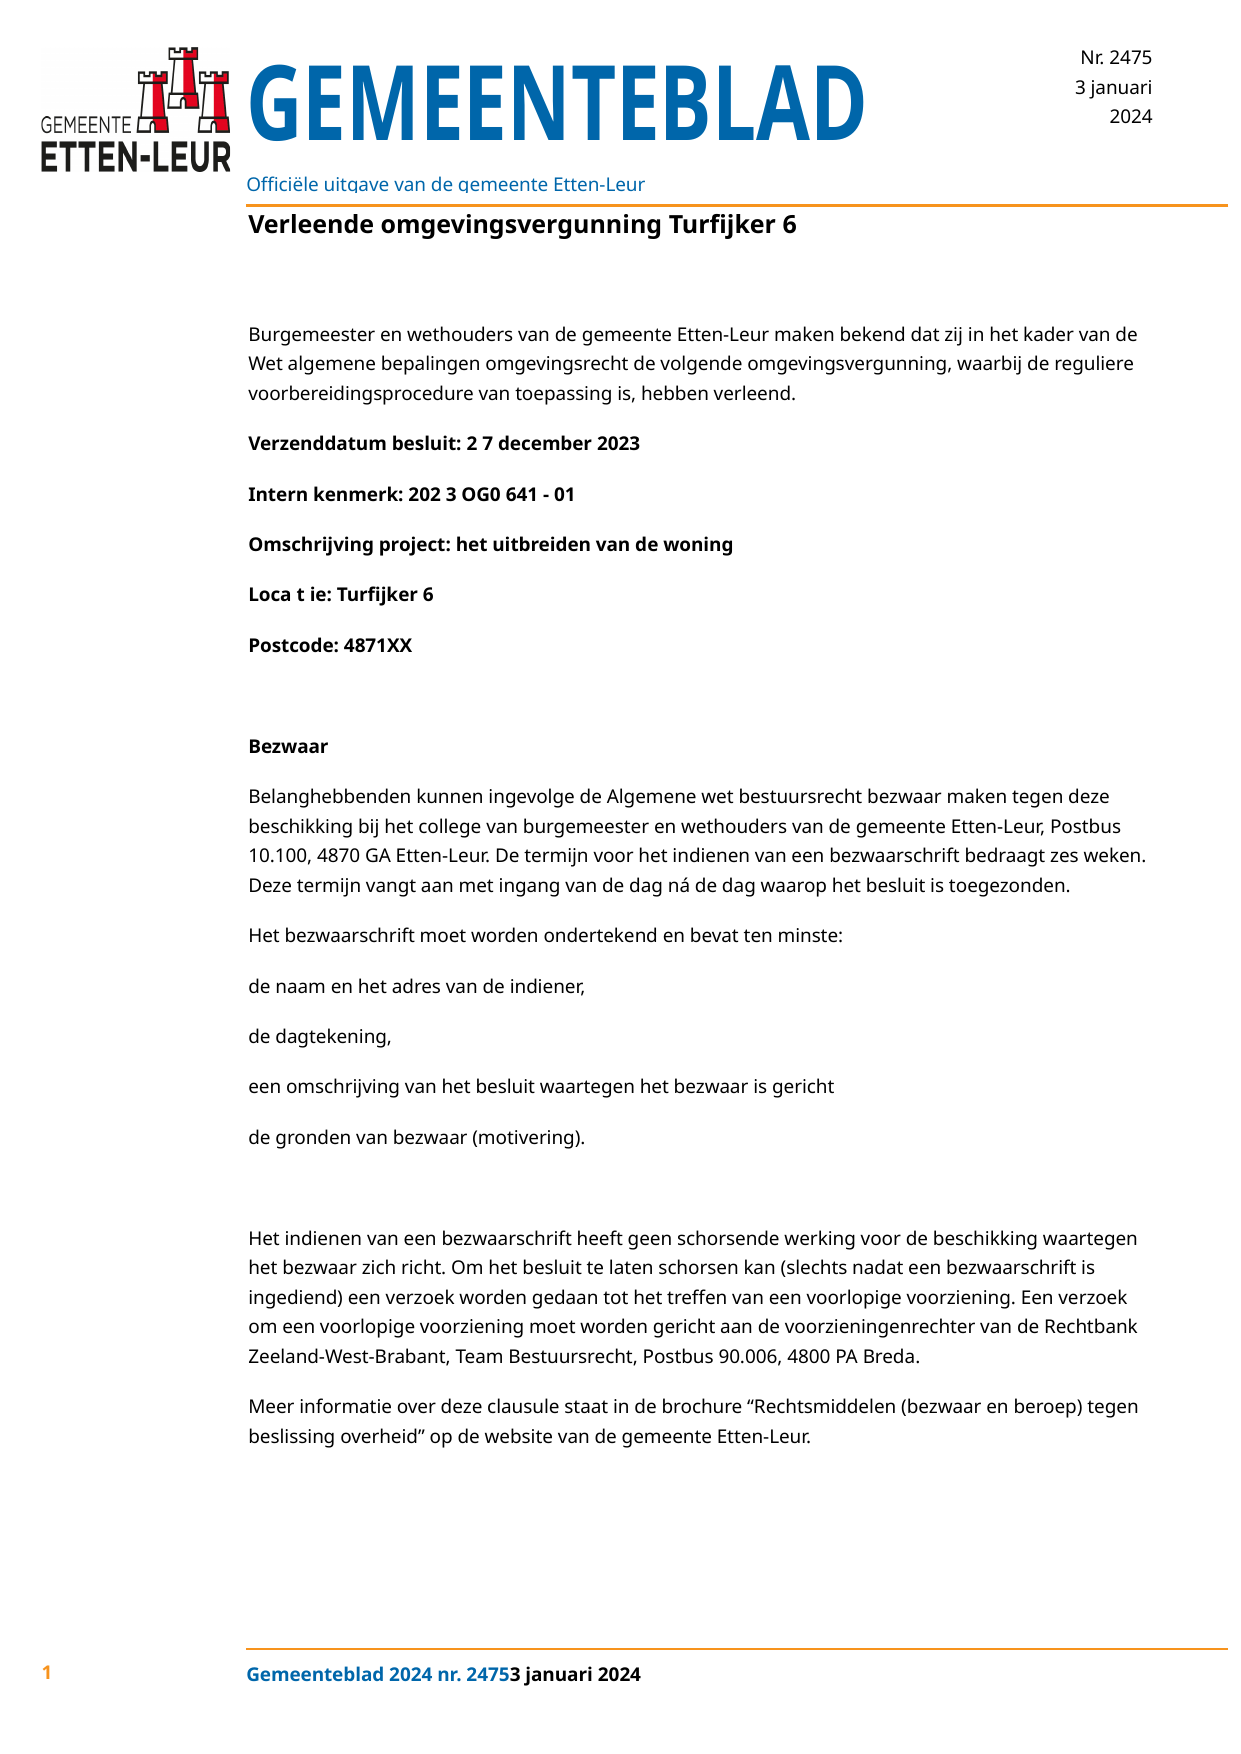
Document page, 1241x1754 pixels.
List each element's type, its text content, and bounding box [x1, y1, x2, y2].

picture [41, 47, 231, 172]
text de gronden van bezwaar (motivering). [248, 1124, 1152, 1150]
text Loca t ie: Turfijker 6 [248, 582, 1152, 607]
text de dagtekening, [248, 1023, 1152, 1049]
text Verleende omgevingsvergunning Turfijker 6 [248, 207, 1152, 241]
text de naam en het adres van de indiener, [248, 973, 1152, 998]
text Het indienen van een bezwaarschrift heeft geen schorsende werking voor de beschikking waartegen het bezwaar zich richt. Om het besluit te laten schorsen kan (slechts nadat een bezwaarschrift is ingediend) een verzoek worden gedaan tot het treffen van een voorlopige voorziening. Een verzoek om een voorlopige voorziening moet worden gericht aan de voorzieningenrechter van de Rechtbank Zeeland-West-Brabant, Team Bestuursrecht, Postbus 90.006, 4800 PA Breda. [248, 1225, 1152, 1369]
text Belanghebbenden kunnen ingevolge de Algemene wet bestuursrecht bezwaar maken tegen deze beschikking bij het college van burgemeester en wethouders van de gemeente Etten-Leur, Postbus 10.100, 4870 GA Etten-Leur. De termijn voor het indienen van een bezwaarschrift bedraagt zes weken. Deze termijn vangt aan met ingang van de dag ná de dag waarop het besluit is toegezonden. [248, 783, 1152, 898]
text Postcode: 4871XX [248, 632, 1152, 658]
text Meer informatie over deze clausule staat in de brochure “Rechtsmiddelen (bezwaar en beroep) tegen beslissing overheid” op de website van de gemeente Etten-Leur. [248, 1394, 1152, 1449]
text Intern kenmerk: 202 3 OG0 641 - 01 [248, 481, 1152, 506]
text Verzenddatum besluit: 2 7 december 2023 [248, 430, 1152, 456]
text een omschrijving van het besluit waartegen het bezwaar is gericht [248, 1074, 1152, 1099]
text Burgemeester en wethouders van de gemeente Etten-Leur maken bekend dat zij in het kader van de Wet algemene bepalingen omgevingsrecht de volgende omgevingsvergunning, waarbij de reguliere voorbereidingsprocedure van toepassing is, hebben verleend. [248, 321, 1152, 406]
text Omschrijving project: het uitbreiden van de woning [248, 531, 1152, 557]
text Bezwaar [248, 733, 1152, 758]
text Het bezwaarschrift moet worden ondertekend en bevat ten minste: [248, 922, 1152, 948]
